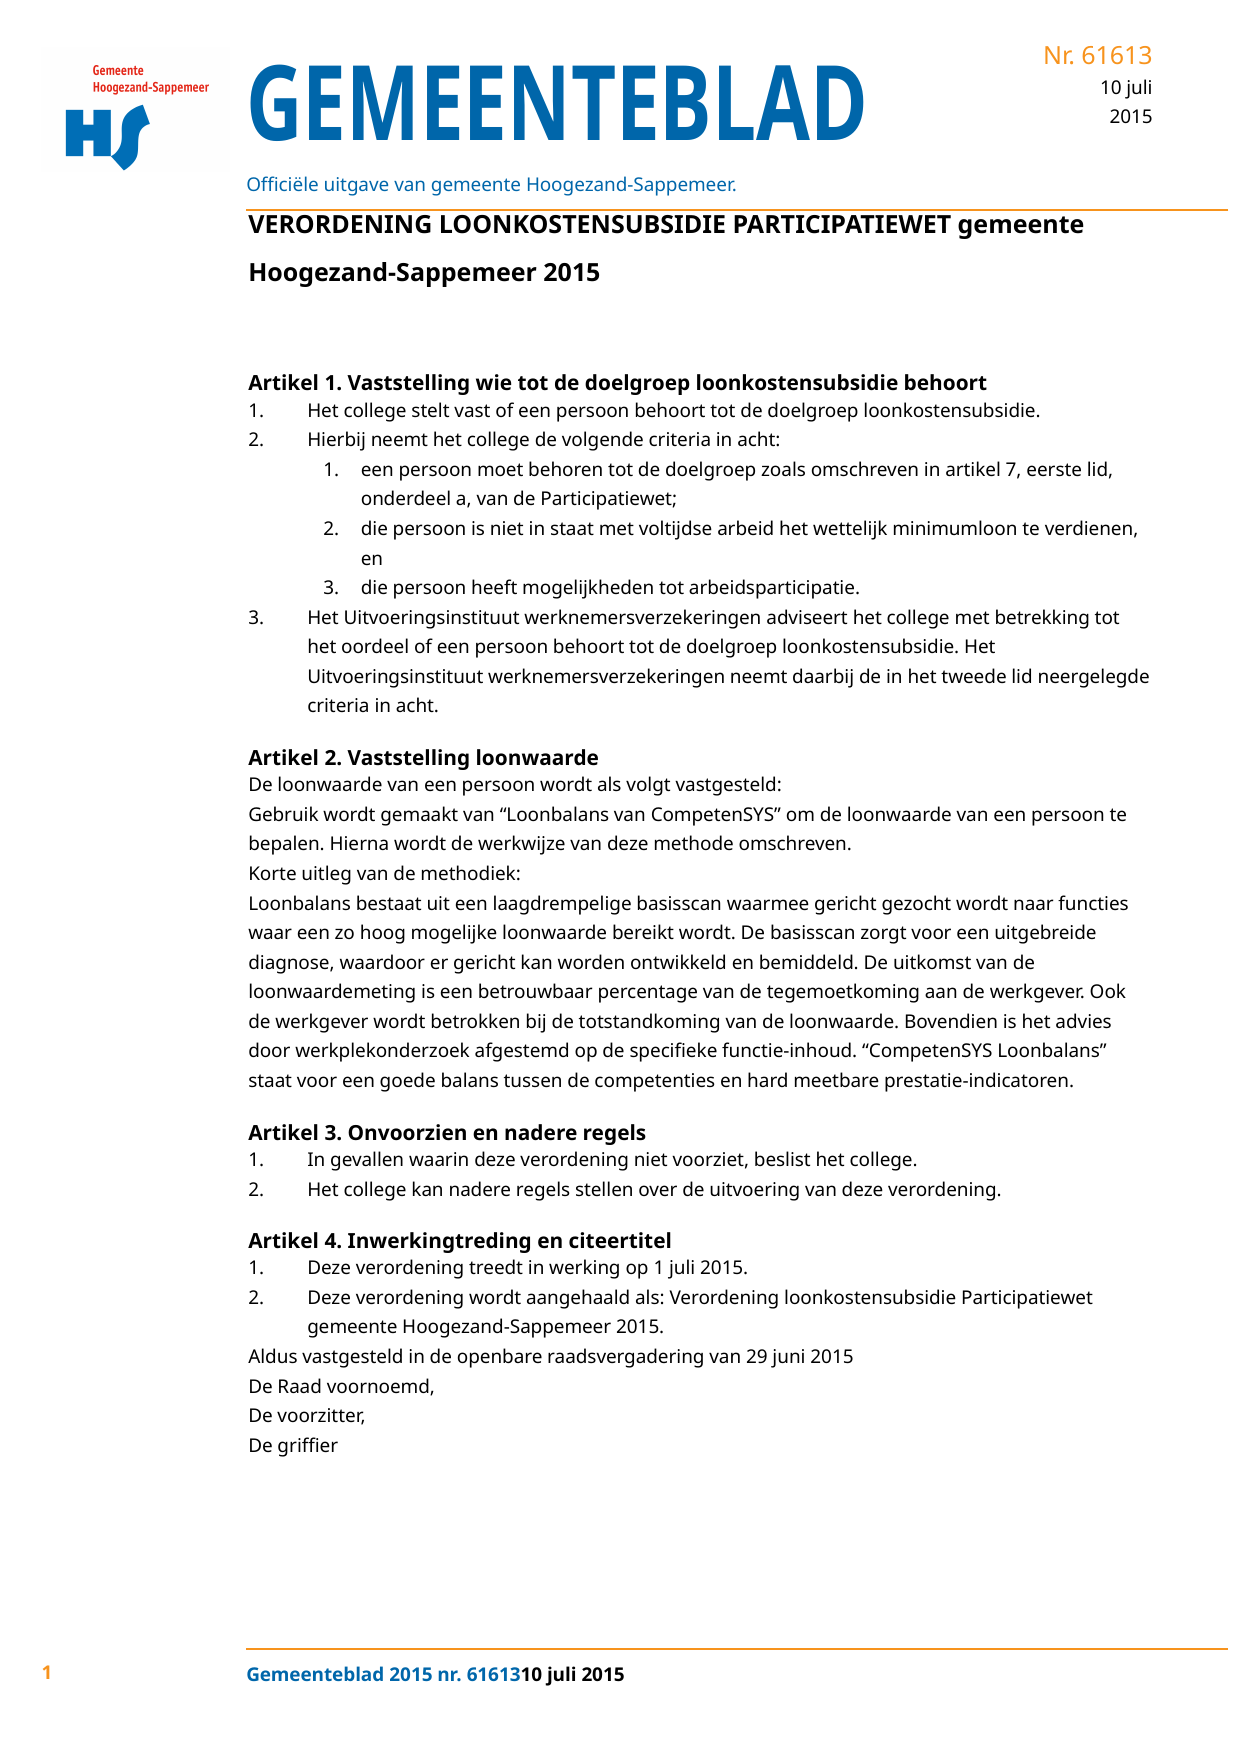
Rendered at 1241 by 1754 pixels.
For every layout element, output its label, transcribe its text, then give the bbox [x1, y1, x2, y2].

text Artikel 4. Inwerkingtreding en citeertitel [248, 1226, 1152, 1254]
list die persoon is niet in staat met voltijdse arbeid het wettelijk minimumloon te verdienen, en [323, 515, 1152, 570]
list In gevallen waarin deze verordening niet voorziet, beslist het college. [248, 1146, 1152, 1172]
text Korte uitleg van de methodiek: [248, 860, 1152, 886]
text De griffier [248, 1432, 1152, 1458]
list Deze verordening treedt in werking op 1 juli 2015. [248, 1254, 1152, 1280]
text Gebruik wordt gemaakt van “Loonbalans van CompetenSYS” om de loonwaarde van een persoon te bepalen. Hierna wordt de werkwijze van deze methode omschreven. [248, 801, 1152, 856]
text Aldus vastgesteld in de openbare raadsvergadering van 29 juni 2015 [248, 1343, 1152, 1369]
list Deze verordening wordt aangehaald als: Verordening loonkostensubsidie Participatiewet gemeente Hoogezand-Sappemeer 2015. [248, 1284, 1152, 1339]
text Loonbalans bestaat uit een laagdrempelige basisscan waarmee gericht gezocht wordt naar functies waar een zo hoog mogelijke loonwaarde bereikt wordt. De basisscan zorgt voor een uitgebreide diagnose, waardoor er gericht kan worden ontwikkeld en bemiddeld. De uitkomst van de loonwaardemeting is een betrouwbaar percentage van de tegemoetkoming aan de werkgever. Ook de werkgever wordt betrokken bij de totstandkoming van de loonwaarde. Bovendien is het advies door werkplekonderzoek afgestemd op de specifieke functie-inhoud. “CompetenSYS Loonbalans” staat voor een goede balans tussen de competenties en hard meetbare prestatie-indicatoren. [248, 890, 1152, 1093]
list Het Uitvoeringsinstituut werknemersverzekeringen adviseert het college met betrekking tot het oordeel of een persoon behoort tot de doelgroep loonkostensubsidie. Het Uitvoeringsinstituut werknemersverzekeringen neemt daarbij de in het tweede lid neergelegde criteria in acht. [248, 604, 1152, 718]
text Artikel 3. Onvoorzien en nadere regels [248, 1118, 1152, 1146]
text Artikel 2. Vaststelling loonwaarde [248, 743, 1152, 771]
list Hierbij neemt het college de volgende criteria in acht: [248, 426, 1152, 452]
text VERORDENING LOONKOSTENSUBSIDIE PARTICIPATIEWET gemeente Hoogezand-Sappemeer 2015 [248, 211, 1152, 288]
text De voorzitter, [248, 1402, 1152, 1428]
picture [41, 47, 231, 172]
text De loonwaarde van een persoon wordt als volgt vastgesteld: [248, 771, 1152, 797]
list Het college kan nadere regels stellen over de uitvoering van deze verordening. [248, 1176, 1152, 1201]
text De Raad voornoemd, [248, 1373, 1152, 1399]
list een persoon moet behoren tot de doelgroep zoals omschreven in artikel 7, eerste lid, onderdeel a, van de Participatiewet; [323, 456, 1152, 511]
text Artikel 1. Vaststelling wie tot de doelgroep loonkostensubsidie behoort [248, 368, 1152, 397]
list die persoon heeft mogelijkheden tot arbeidsparticipatie. [323, 574, 1152, 600]
list Het college stelt vast of een persoon behoort tot de doelgroep loonkostensubsidie. [248, 397, 1152, 422]
